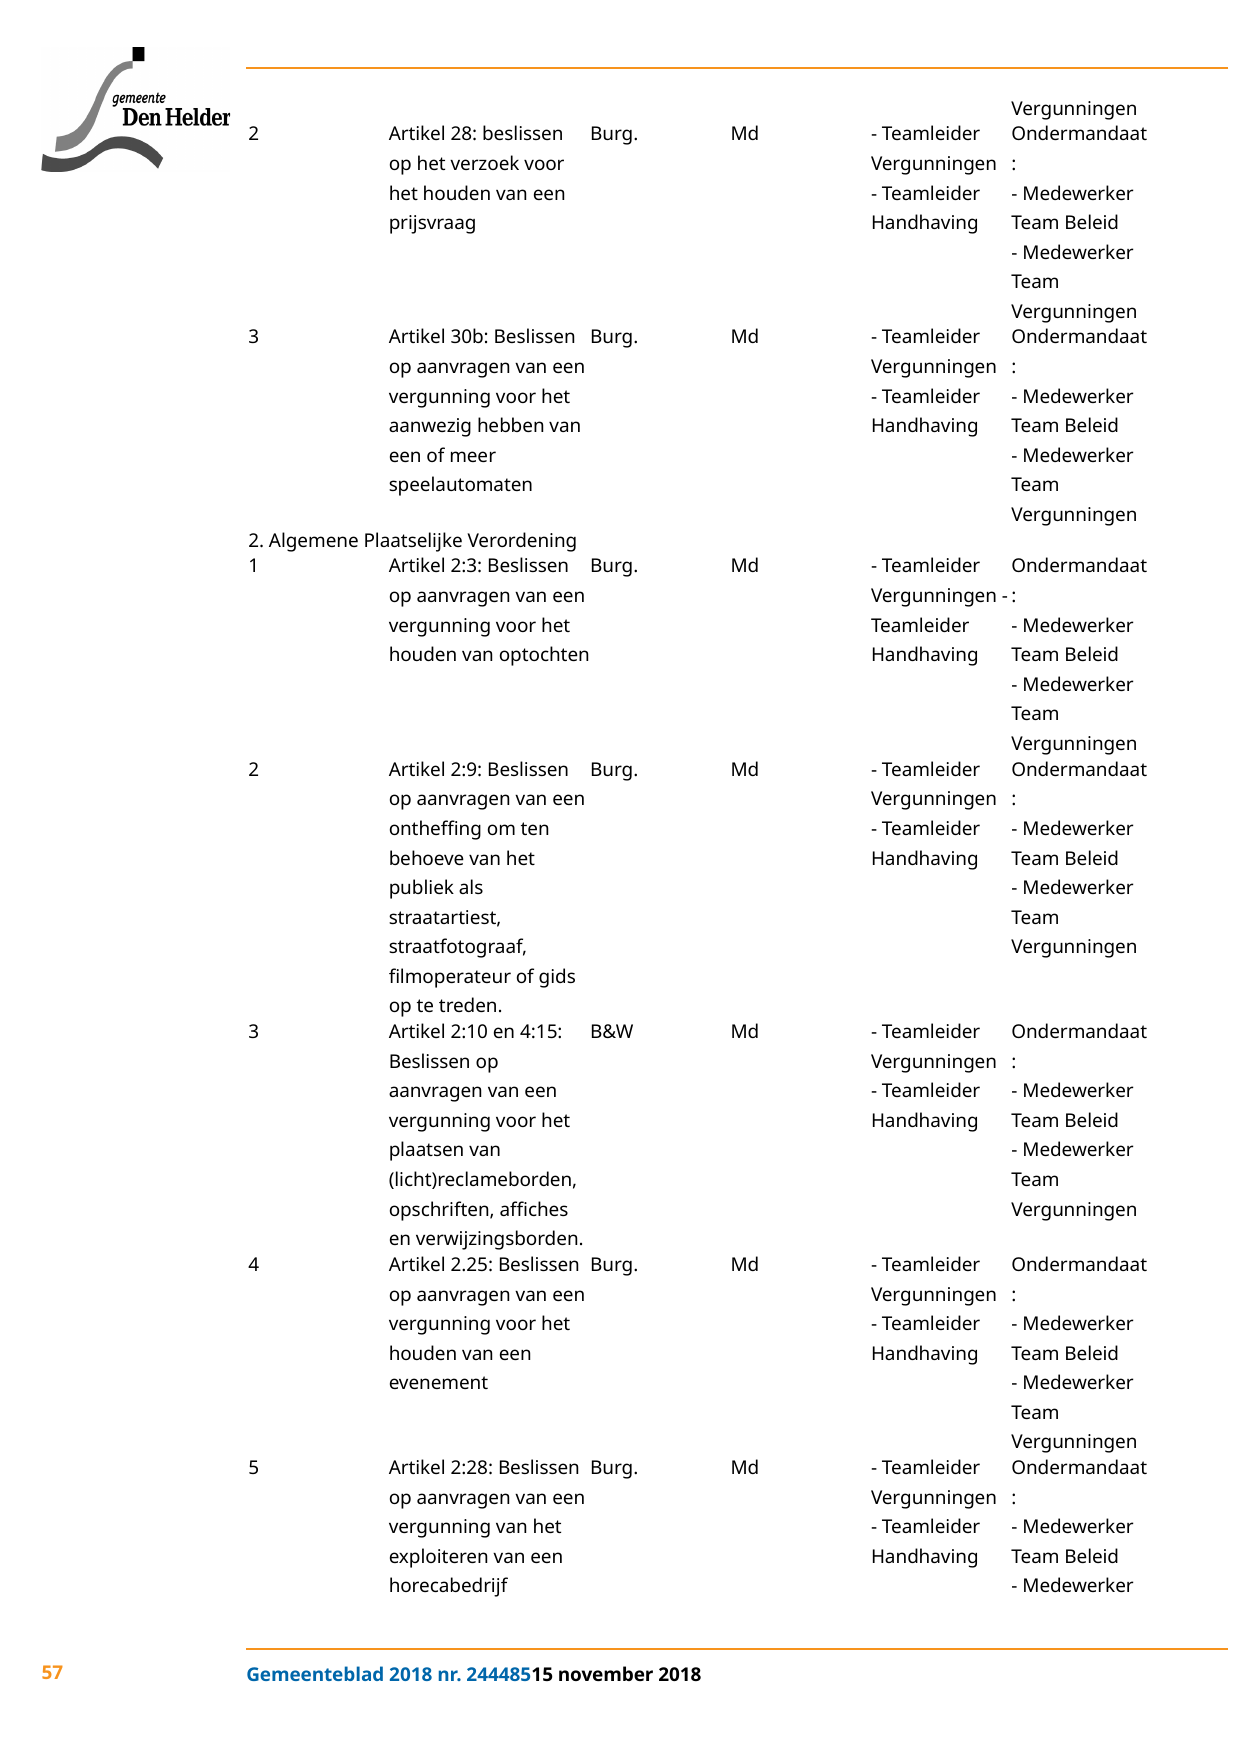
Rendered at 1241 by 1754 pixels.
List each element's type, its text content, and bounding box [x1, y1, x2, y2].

table_cell Md [730, 553, 871, 756]
table_cell Md [730, 1454, 871, 1598]
table_cell B&W [590, 1018, 730, 1251]
table_cell Burg. [590, 553, 730, 756]
table_cell - Teamleider Vergunningen - Teamleider Handhaving [871, 324, 1011, 527]
table_cell Burg. [590, 1454, 730, 1598]
table_cell [389, 95, 590, 121]
table_cell Ondermandaat: - Medewerker Team Beleid - Medewerker Team Vergunningen [1011, 553, 1152, 756]
table_cell 4 [248, 1251, 388, 1454]
table_cell Ondermandaat: - Medewerker Team Beleid - Medewerker Team Vergunningen [1011, 121, 1152, 324]
table_cell Ondermandaat: - Medewerker Team Beleid - Medewerker Team Vergunningen [1011, 324, 1152, 527]
table_cell 1 [248, 553, 388, 756]
table_cell Burg. [590, 756, 730, 1018]
table_cell Burg. [590, 121, 730, 324]
table_cell Ondermandaat: - Medewerker Team Beleid - Medewerker Team Vergunningen [1011, 1251, 1152, 1454]
table_cell 2 [248, 121, 388, 324]
table_cell Artikel 2.25: Beslissen op aanvragen van een vergunning voor het houden van een evenement [389, 1251, 590, 1454]
table_cell [871, 95, 1011, 121]
table_cell - Teamleider Vergunningen - Teamleider Handhaving [871, 1454, 1011, 1598]
table_cell Ondermandaat: - Medewerker Team Beleid - Medewerker [1011, 1454, 1152, 1598]
table_cell Md [730, 324, 871, 527]
table_cell - Teamleider Vergunningen - Teamleider Handhaving [871, 1018, 1011, 1251]
table_cell 3 [248, 1018, 388, 1251]
table_cell Md [730, 1251, 871, 1454]
table_cell Ondermandaat: - Medewerker Team Beleid - Medewerker Team Vergunningen [1011, 756, 1152, 1018]
table_cell Md [730, 1018, 871, 1251]
table_cell 3 [248, 324, 388, 527]
table_cell Burg. [590, 1251, 730, 1454]
table_cell Burg. [590, 324, 730, 527]
table_cell Artikel 2:28: Beslissen op aanvragen van een vergunning van het exploiteren van een horecabedrijf [389, 1454, 590, 1598]
table_cell Artikel 2:10 en 4:15: Beslissen op aanvragen van een vergunning voor het plaatsen van (licht)reclameborden, opschriften, affiches en verwijzingsborden. [389, 1018, 590, 1251]
table_cell Artikel 28: beslissen op het verzoek voor het houden van een prijsvraag [389, 121, 590, 324]
table_cell Md [730, 121, 871, 324]
table_cell Artikel 2:3: Beslissen op aanvragen van een vergunning voor het houden van optochten [389, 553, 590, 756]
table_cell - Teamleider Vergunningen - Teamleider Handhaving [871, 553, 1011, 756]
table_cell [248, 95, 388, 121]
table_cell - Teamleider Vergunningen - Teamleider Handhaving [871, 1251, 1011, 1454]
table_cell - Teamleider Vergunningen - Teamleider Handhaving [871, 756, 1011, 1018]
table_cell Ondermandaat: - Medewerker Team Beleid - Medewerker Team Vergunningen [1011, 1018, 1152, 1251]
table_cell Artikel 30b: Beslissen op aanvragen van een vergunning voor het aanwezig hebben van een of meer speelautomaten [389, 324, 590, 527]
table_cell 5 [248, 1454, 388, 1598]
table_cell 2. Algemene Plaatselijke Verordening [248, 527, 1152, 553]
picture [41, 47, 231, 172]
table_cell [590, 95, 730, 121]
table_cell Md [730, 756, 871, 1018]
table_cell 2 [248, 756, 388, 1018]
table_cell - Teamleider Vergunningen - Teamleider Handhaving [871, 121, 1011, 324]
table_cell Artikel 2:9: Beslissen op aanvragen van een ontheffing om ten behoeve van het publiek als straatartiest, straatfotograaf, filmoperateur of gids op te treden. [389, 756, 590, 1018]
table_cell [730, 95, 871, 121]
table_cell Vergunningen [1011, 95, 1152, 121]
